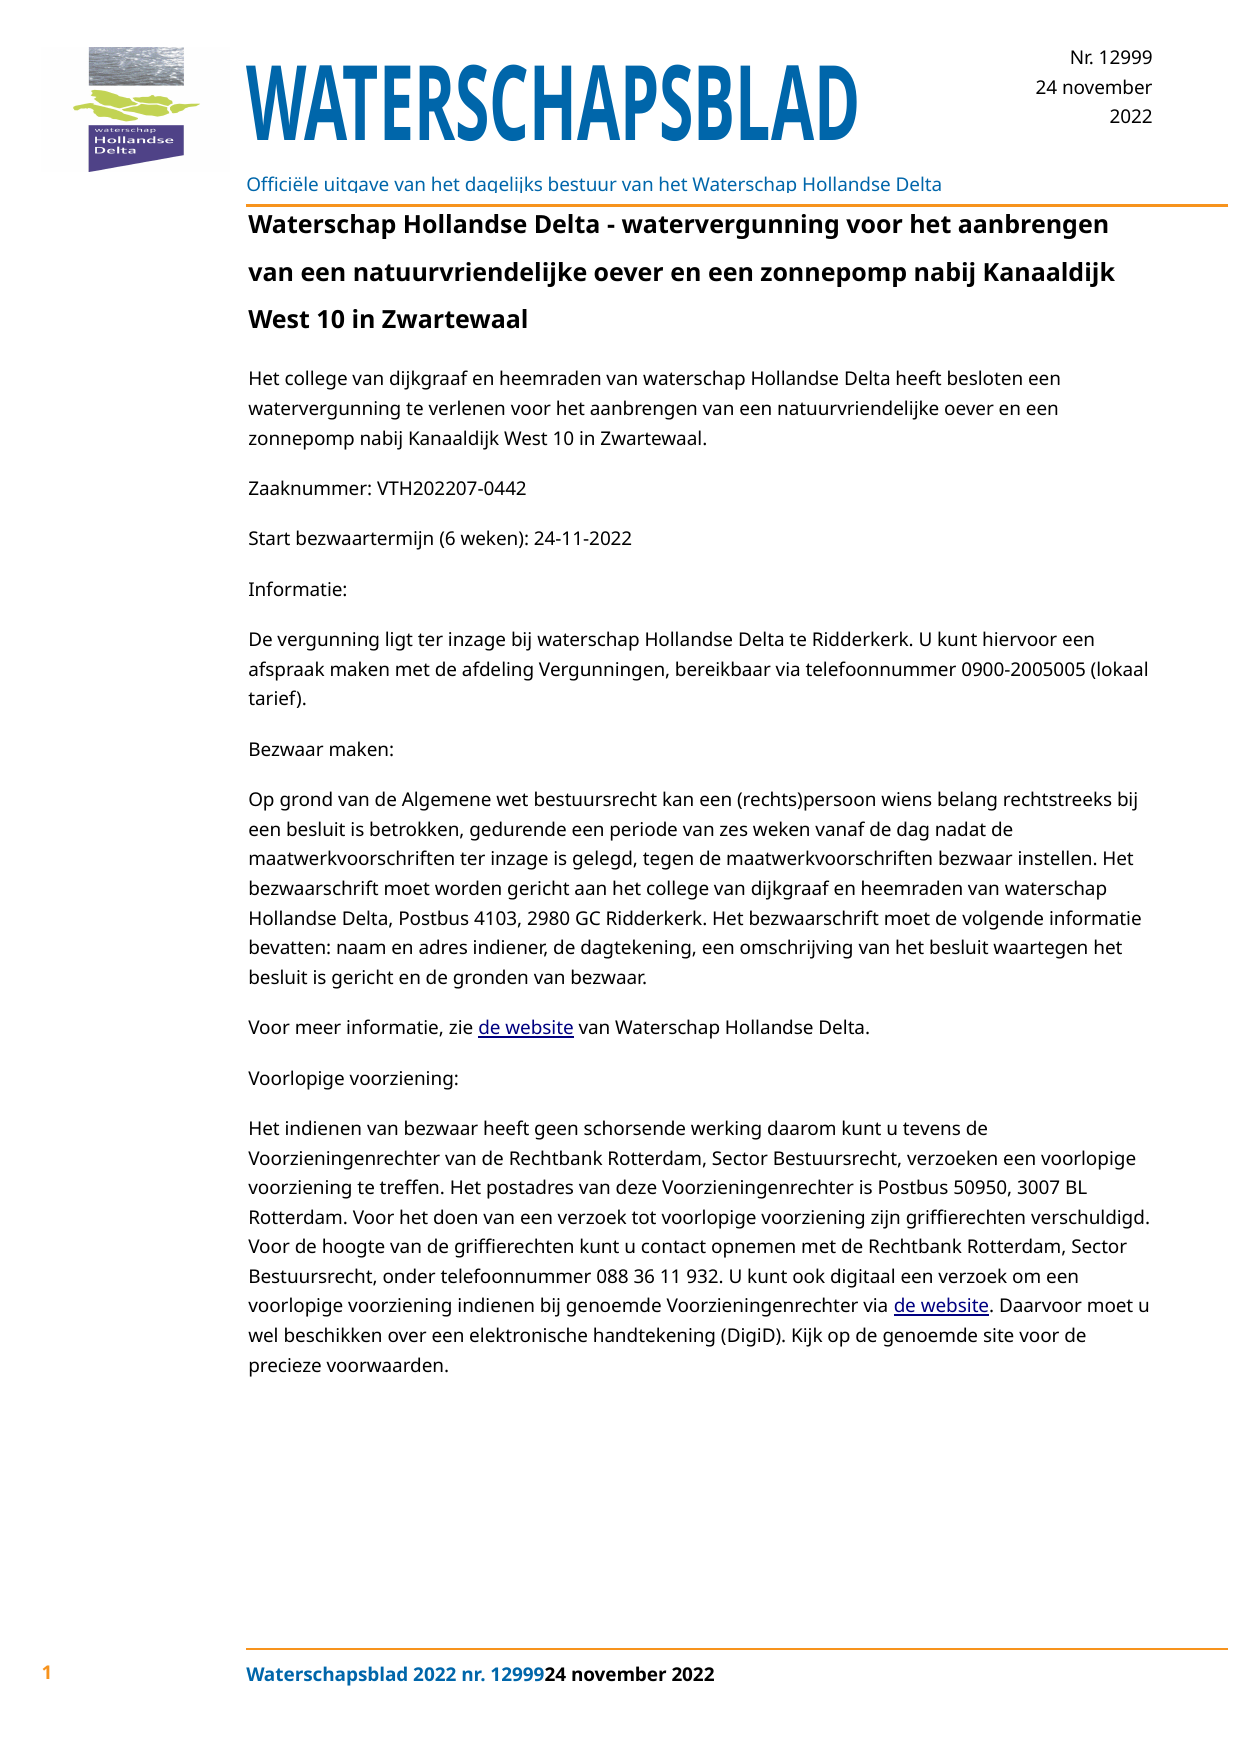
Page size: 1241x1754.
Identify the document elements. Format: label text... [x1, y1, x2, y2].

text Het college van dijkgraaf en heemraden van waterschap Hollandse Delta heeft besloten een watervergunning te verlenen voor het aanbrengen van een natuurvriendelijke oever en een zonnepomp nabij Kanaaldijk West 10 in Zwartewaal. [248, 366, 1152, 450]
text Het indienen van bezwaar heeft geen schorsende werking daarom kunt u tevens de Voorzieningenrechter van de Rechtbank Rotterdam, Sector Bestuursrecht, verzoeken een voorlopige voorziening te treffen. Het postadres van deze Voorzieningenrechter is Postbus 50950, 3007 BL Rotterdam. Voor het doen van een verzoek tot voorlopige voorziening zijn griffierechten verschuldigd. Voor de hoogte van de griffierechten kunt u contact opnemen met de Rechtbank Rotterdam, Sector Bestuursrecht, onder telefoonnummer 088 36 11 932. U kunt ook digitaal een verzoek om een voorlopige voorziening indienen bij genoemde Voorzieningenrechter via de website. Daarvoor moet u wel beschikken over een elektronische handtekening (DigiD). Kijk op de genoemde site voor de precieze voorwaarden. [248, 1115, 1152, 1377]
text Zaaknummer: VTH202207-0442 [248, 475, 1152, 501]
text Start bezwaartermijn (6 weken): 24-11-2022 [248, 526, 1152, 551]
text De vergunning ligt ter inzage bij waterschap Hollandse Delta te Ridderkerk. U kunt hiervoor een afspraak maken met de afdeling Vergunningen, bereikbaar via telefoonnummer 0900-2005005 (lokaal tarief). [248, 626, 1152, 711]
text Waterschap Hollandse Delta - watervergunning voor het aanbrengen van een natuurvriendelijke oever en een zonnepomp nabij Kanaaldijk West 10 in Zwartewaal [248, 207, 1152, 336]
text Voor meer informatie, zie de website van Waterschap Hollandse Delta. [248, 1014, 1152, 1040]
picture [41, 47, 231, 172]
text Informatie: [248, 576, 1152, 602]
text Bezwaar maken: [248, 736, 1152, 762]
text Op grond van de Algemene wet bestuursrecht kan een (rechts)persoon wiens belang rechtstreeks bij een besluit is betrokken, gedurende een periode van zes weken vanaf de dag nadat de maatwerkvoorschriften ter inzage is gelegd, tegen de maatwerkvoorschriften bezwaar instellen. Het bezwaarschrift moet worden gericht aan het college van dijkgraaf en heemraden van waterschap Hollandse Delta, Postbus 4103, 2980 GC Ridderkerk. Het bezwaarschrift moet de volgende informatie bevatten: naam en adres indiener, de dagtekening, een omschrijving van het besluit waartegen het besluit is gericht en de gronden van bezwaar. [248, 786, 1152, 989]
text Voorlopige voorziening: [248, 1065, 1152, 1090]
